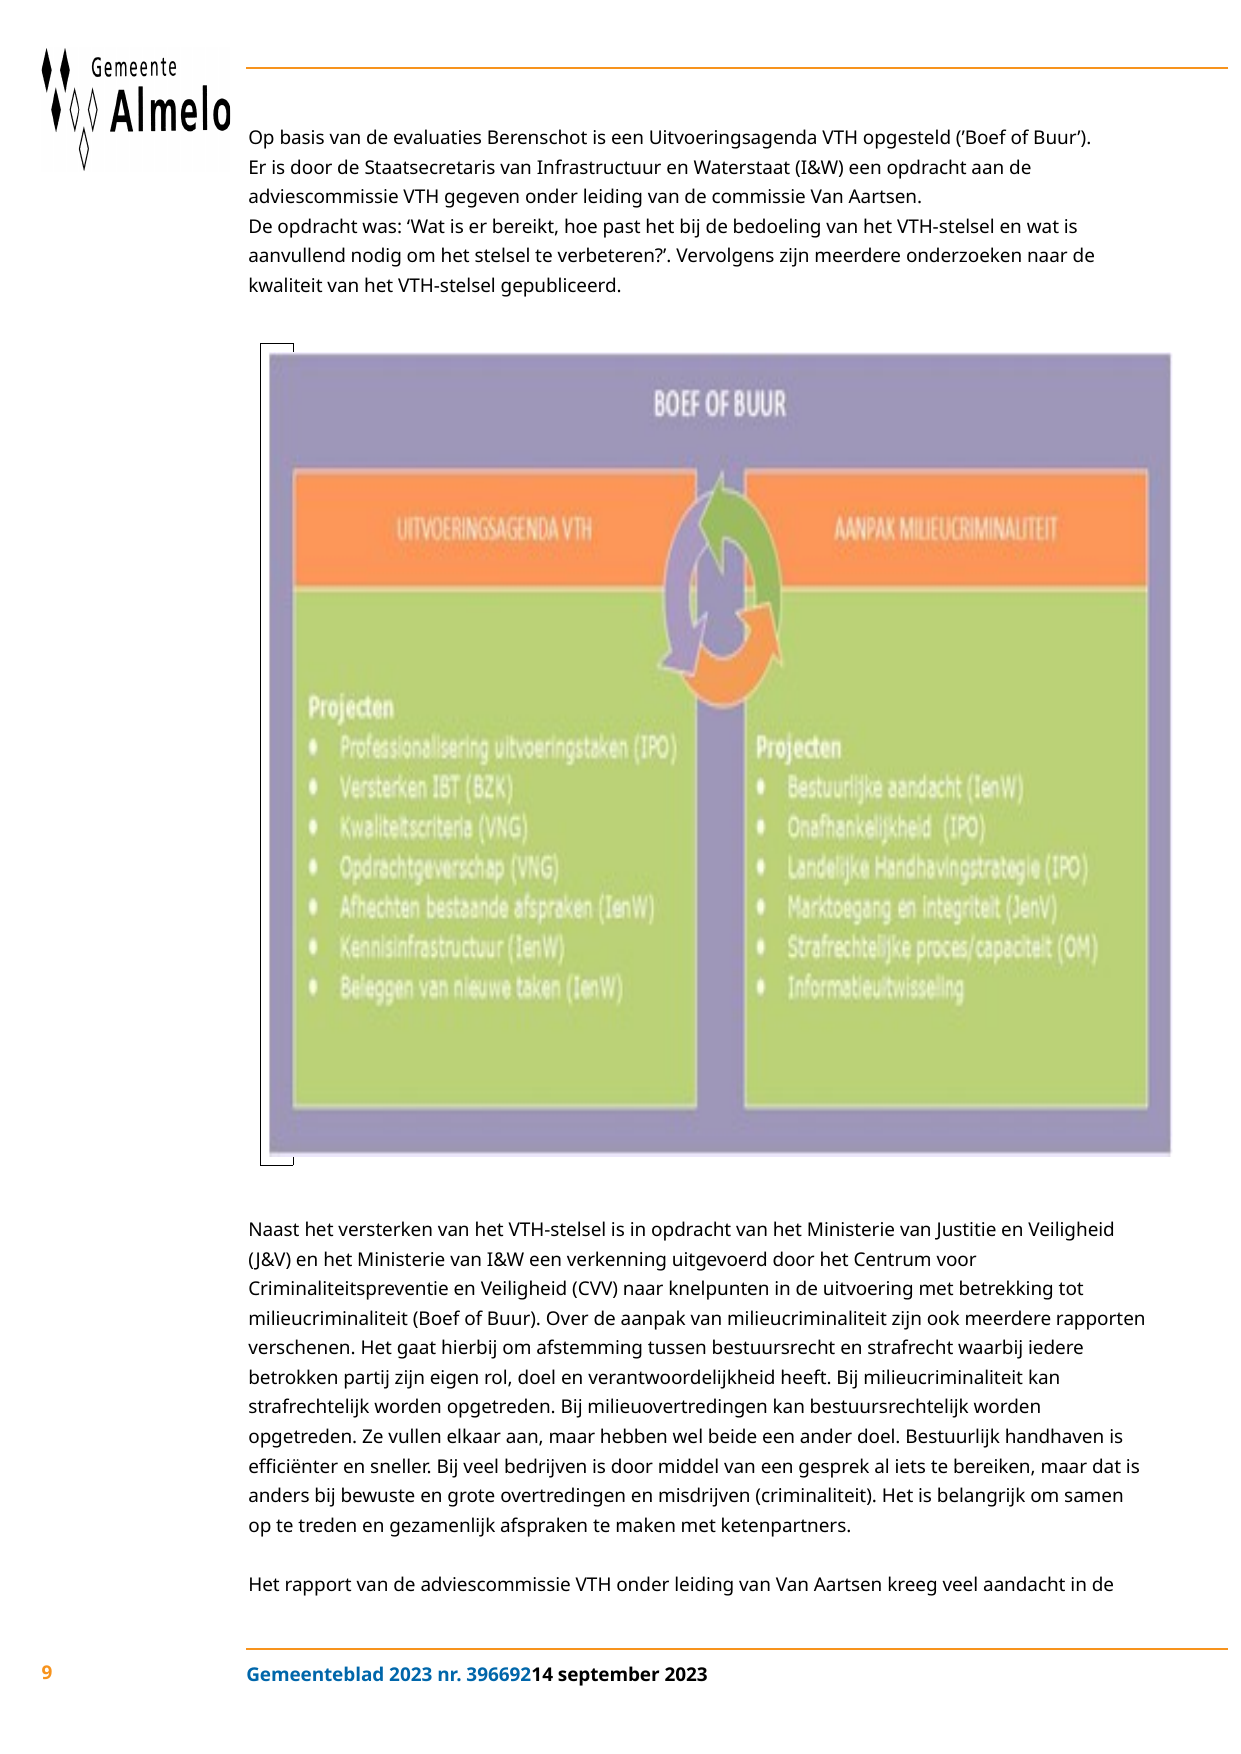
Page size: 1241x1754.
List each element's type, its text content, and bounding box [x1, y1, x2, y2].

text De opdracht was: ‘Wat is er bereikt, hoe past het bij de bedoeling van het VTH-stelsel en wat is aanvullend nodig om het stelsel te verbeteren?’. Vervolgens zijn meerdere onderzoeken naar de kwaliteit van het VTH-stelsel gepubliceerd. [248, 213, 1152, 298]
text Het rapport van de adviescommissie VTH onder leiding van Van Aartsen kreeg veel aandacht in de [248, 1571, 1152, 1597]
text Er is door de Staatsecretaris van Infrastructuur en Waterstaat (I&W) een opdracht aan de adviescommissie VTH gegeven onder leiding van de commissie Van Aartsen. [248, 154, 1152, 209]
picture [268, 352, 1173, 1157]
text Op basis van de evaluaties Berenschot is een Uitvoeringsagenda VTH opgesteld (’Boef of Buur’). [248, 124, 1152, 150]
text Naast het versterken van het VTH-stelsel is in opdracht van het Ministerie van Justitie en Veiligheid (J&V) en het Ministerie van I&W een verkenning uitgevoerd door het Centrum voor Criminaliteitspreventie en Veiligheid (CVV) naar knelpunten in de uitvoering met betrekking tot milieucriminaliteit (Boef of Buur). Over de aanpak van milieucriminaliteit zijn ook meerdere rapporten verschenen. Het gaat hierbij om afstemming tussen bestuursrecht en strafrecht waarbij iedere betrokken partij zijn eigen rol, doel en verantwoordelijkheid heeft. Bij milieucriminaliteit kan strafrechtelijk worden opgetreden. Bij milieuovertredingen kan bestuursrechtelijk worden opgetreden. Ze vullen elkaar aan, maar hebben wel beide een ander doel. Bestuurlijk handhaven is efficiënter en sneller. Bij veel bedrijven is door middel van een gesprek al iets te bereiken, maar dat is anders bij bewuste en grote overtredingen en misdrijven (criminaliteit). Het is belangrijk om samen op te treden en gezamenlijk afspraken te maken met ketenpartners. [248, 1216, 1152, 1538]
picture [41, 47, 231, 172]
